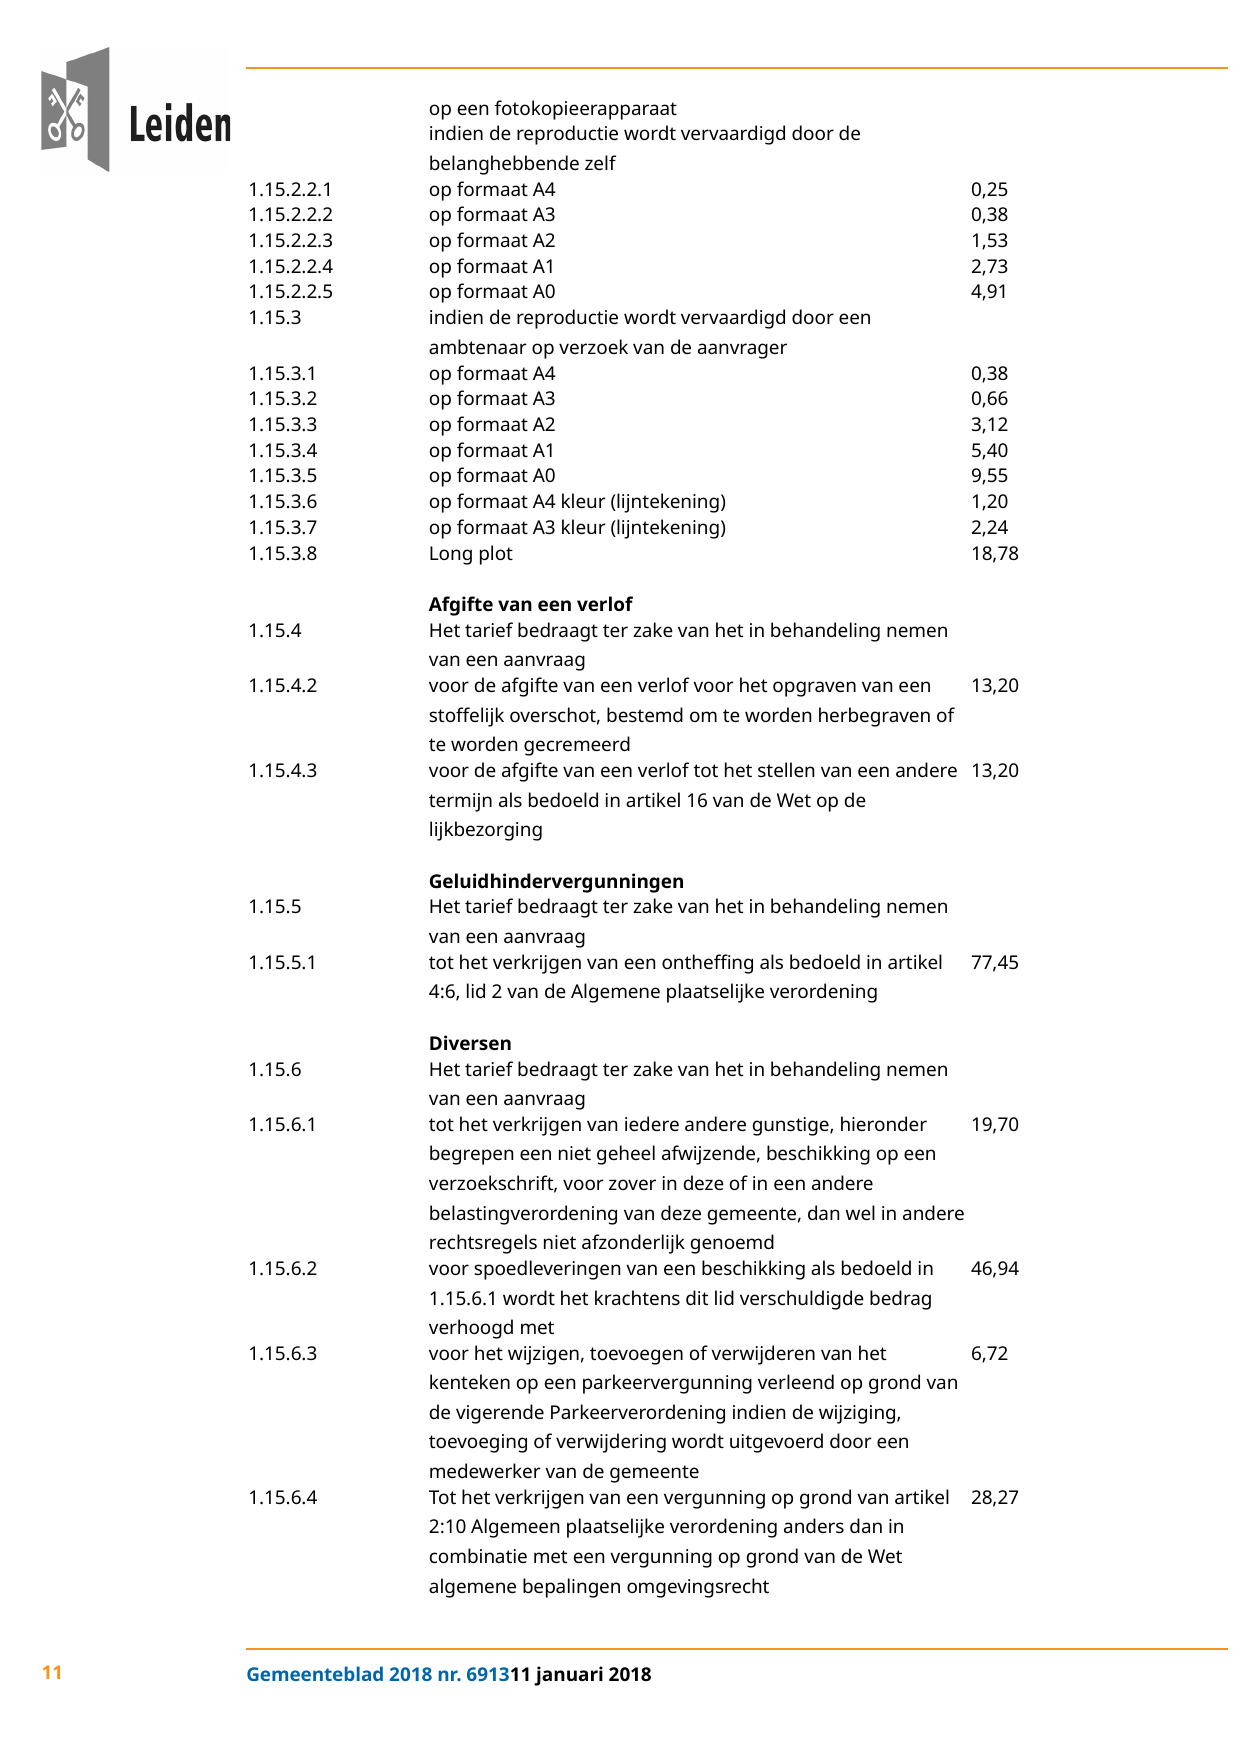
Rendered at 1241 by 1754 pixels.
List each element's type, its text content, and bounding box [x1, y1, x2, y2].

table_cell 0,38 [971, 202, 1152, 227]
table_cell 2,73 [971, 253, 1152, 279]
table_cell Long plot [429, 540, 971, 566]
table_cell op formaat A0 [429, 463, 971, 488]
table_cell [971, 566, 1152, 591]
table_cell 1.15.3 [248, 305, 429, 360]
table_cell [248, 868, 429, 894]
table_cell Afgifte van een verlof [429, 591, 971, 617]
table_cell 1.15.2.2.1 [248, 176, 429, 202]
table_cell op formaat A3 kleur (lijntekening) [429, 514, 971, 540]
table_cell 9,55 [971, 463, 1152, 488]
table_cell op formaat A3 [429, 386, 971, 411]
table_cell 0,66 [971, 386, 1152, 411]
table_cell 1.15.4 [248, 617, 429, 672]
table_cell [971, 1056, 1152, 1111]
table_cell 4,91 [971, 279, 1152, 304]
table_cell op formaat A4 [429, 176, 971, 202]
table_cell [971, 95, 1152, 121]
table_cell [248, 95, 429, 121]
table_cell 1.15.3.5 [248, 463, 429, 488]
table_cell 1.15.6.3 [248, 1340, 429, 1484]
table_cell op formaat A2 [429, 411, 971, 437]
table_cell 1.15.3.2 [248, 386, 429, 411]
table_cell [971, 1004, 1152, 1030]
table_cell Tot het verkrijgen van een vergunning op grond van artikel 2:10 Algemeen plaatselijke verordening anders dan in combinatie met een vergunning op grond van de Wet algemene bepalingen omgevingsrecht [429, 1484, 971, 1598]
table_cell [248, 842, 429, 868]
table_cell indien de reproductie wordt vervaardigd door de belanghebbende zelf [429, 121, 971, 176]
table_cell [429, 842, 971, 868]
table_cell op formaat A4 [429, 360, 971, 386]
table_cell [971, 1030, 1152, 1056]
table_cell indien de reproductie wordt vervaardigd door een ambtenaar op verzoek van de aanvrager [429, 305, 971, 360]
table_cell 2,24 [971, 514, 1152, 540]
table_cell 1,53 [971, 227, 1152, 253]
table_cell [248, 121, 429, 176]
table_cell 1.15.4.2 [248, 673, 429, 757]
table_cell Het tarief bedraagt ter zake van het in behandeling nemen van een aanvraag [429, 617, 971, 672]
table_cell op formaat A1 [429, 253, 971, 279]
table_cell op een fotokopieerapparaat [429, 95, 971, 121]
table_cell 1.15.6.1 [248, 1111, 429, 1255]
table_cell 1.15.5 [248, 894, 429, 949]
table_cell [429, 566, 971, 591]
table_cell 1.15.2.2.3 [248, 227, 429, 253]
table_cell 1.15.2.2.2 [248, 202, 429, 227]
table_cell 13,20 [971, 673, 1152, 757]
table_cell Geluidhindervergunningen [429, 868, 971, 894]
table_cell op formaat A1 [429, 437, 971, 463]
table_cell [971, 591, 1152, 617]
table_cell voor de afgifte van een verlof voor het opgraven van een stoffelijk overschot, bestemd om te worden herbegraven of te worden gecremeerd [429, 673, 971, 757]
table_cell 0,38 [971, 360, 1152, 386]
table_cell [248, 566, 429, 591]
table_cell 1.15.4.3 [248, 757, 429, 842]
table_cell 46,94 [971, 1255, 1152, 1340]
table_cell 19,70 [971, 1111, 1152, 1255]
table_cell 1.15.3.4 [248, 437, 429, 463]
table_cell 1.15.3.1 [248, 360, 429, 386]
table_cell 1,20 [971, 489, 1152, 514]
table_cell [429, 1004, 971, 1030]
table_cell [971, 121, 1152, 176]
table_cell [248, 591, 429, 617]
table_cell Diversen [429, 1030, 971, 1056]
table_cell op formaat A2 [429, 227, 971, 253]
table_cell 6,72 [971, 1340, 1152, 1484]
table_cell [971, 305, 1152, 360]
table_cell tot het verkrijgen van een ontheffing als bedoeld in artikel 4:6, lid 2 van de Algemene plaatselijke verordening [429, 949, 971, 1004]
table_cell 0,25 [971, 176, 1152, 202]
table_cell [971, 894, 1152, 949]
table_cell op formaat A4 kleur (lijntekening) [429, 489, 971, 514]
table_cell tot het verkrijgen van iedere andere gunstige, hieronder begrepen een niet geheel afwijzende, beschikking op een verzoekschrift, voor zover in deze of in een andere belastingverordening van deze gemeente, dan wel in andere rechtsregels niet afzonderlijk genoemd [429, 1111, 971, 1255]
picture [41, 47, 231, 172]
table_cell [248, 1030, 429, 1056]
table_cell voor de afgifte van een verlof tot het stellen van een andere termijn als bedoeld in artikel 16 van de Wet op de lijkbezorging [429, 757, 971, 842]
table_cell op formaat A3 [429, 202, 971, 227]
table_cell [248, 1004, 429, 1030]
table_cell Het tarief bedraagt ter zake van het in behandeling nemen van een aanvraag [429, 1056, 971, 1111]
table_cell [971, 617, 1152, 672]
table_cell 1.15.3.3 [248, 411, 429, 437]
table_cell 1.15.3.8 [248, 540, 429, 566]
table_cell 1.15.6 [248, 1056, 429, 1111]
table_cell [971, 868, 1152, 894]
table_cell 13,20 [971, 757, 1152, 842]
table_cell 5,40 [971, 437, 1152, 463]
table_cell 28,27 [971, 1484, 1152, 1598]
table_cell Het tarief bedraagt ter zake van het in behandeling nemen van een aanvraag [429, 894, 971, 949]
table_cell op formaat A0 [429, 279, 971, 304]
table_cell 3,12 [971, 411, 1152, 437]
table_cell 18,78 [971, 540, 1152, 566]
table_cell 1.15.6.4 [248, 1484, 429, 1598]
table_cell 1.15.2.2.5 [248, 279, 429, 304]
table_cell [971, 842, 1152, 868]
table_cell 1.15.3.6 [248, 489, 429, 514]
table_cell 1.15.5.1 [248, 949, 429, 1004]
table_cell 1.15.6.2 [248, 1255, 429, 1340]
table_cell 1.15.3.7 [248, 514, 429, 540]
table_cell 1.15.2.2.4 [248, 253, 429, 279]
table_cell voor spoedleveringen van een beschikking als bedoeld in 1.15.6.1 wordt het krachtens dit lid verschuldigde bedrag verhoogd met [429, 1255, 971, 1340]
table_cell voor het wijzigen, toevoegen of verwijderen van het kenteken op een parkeervergunning verleend op grond van de vigerende Parkeerverordening indien de wijziging, toevoeging of verwijdering wordt uitgevoerd door een medewerker van de gemeente [429, 1340, 971, 1484]
table_cell 77,45 [971, 949, 1152, 1004]
